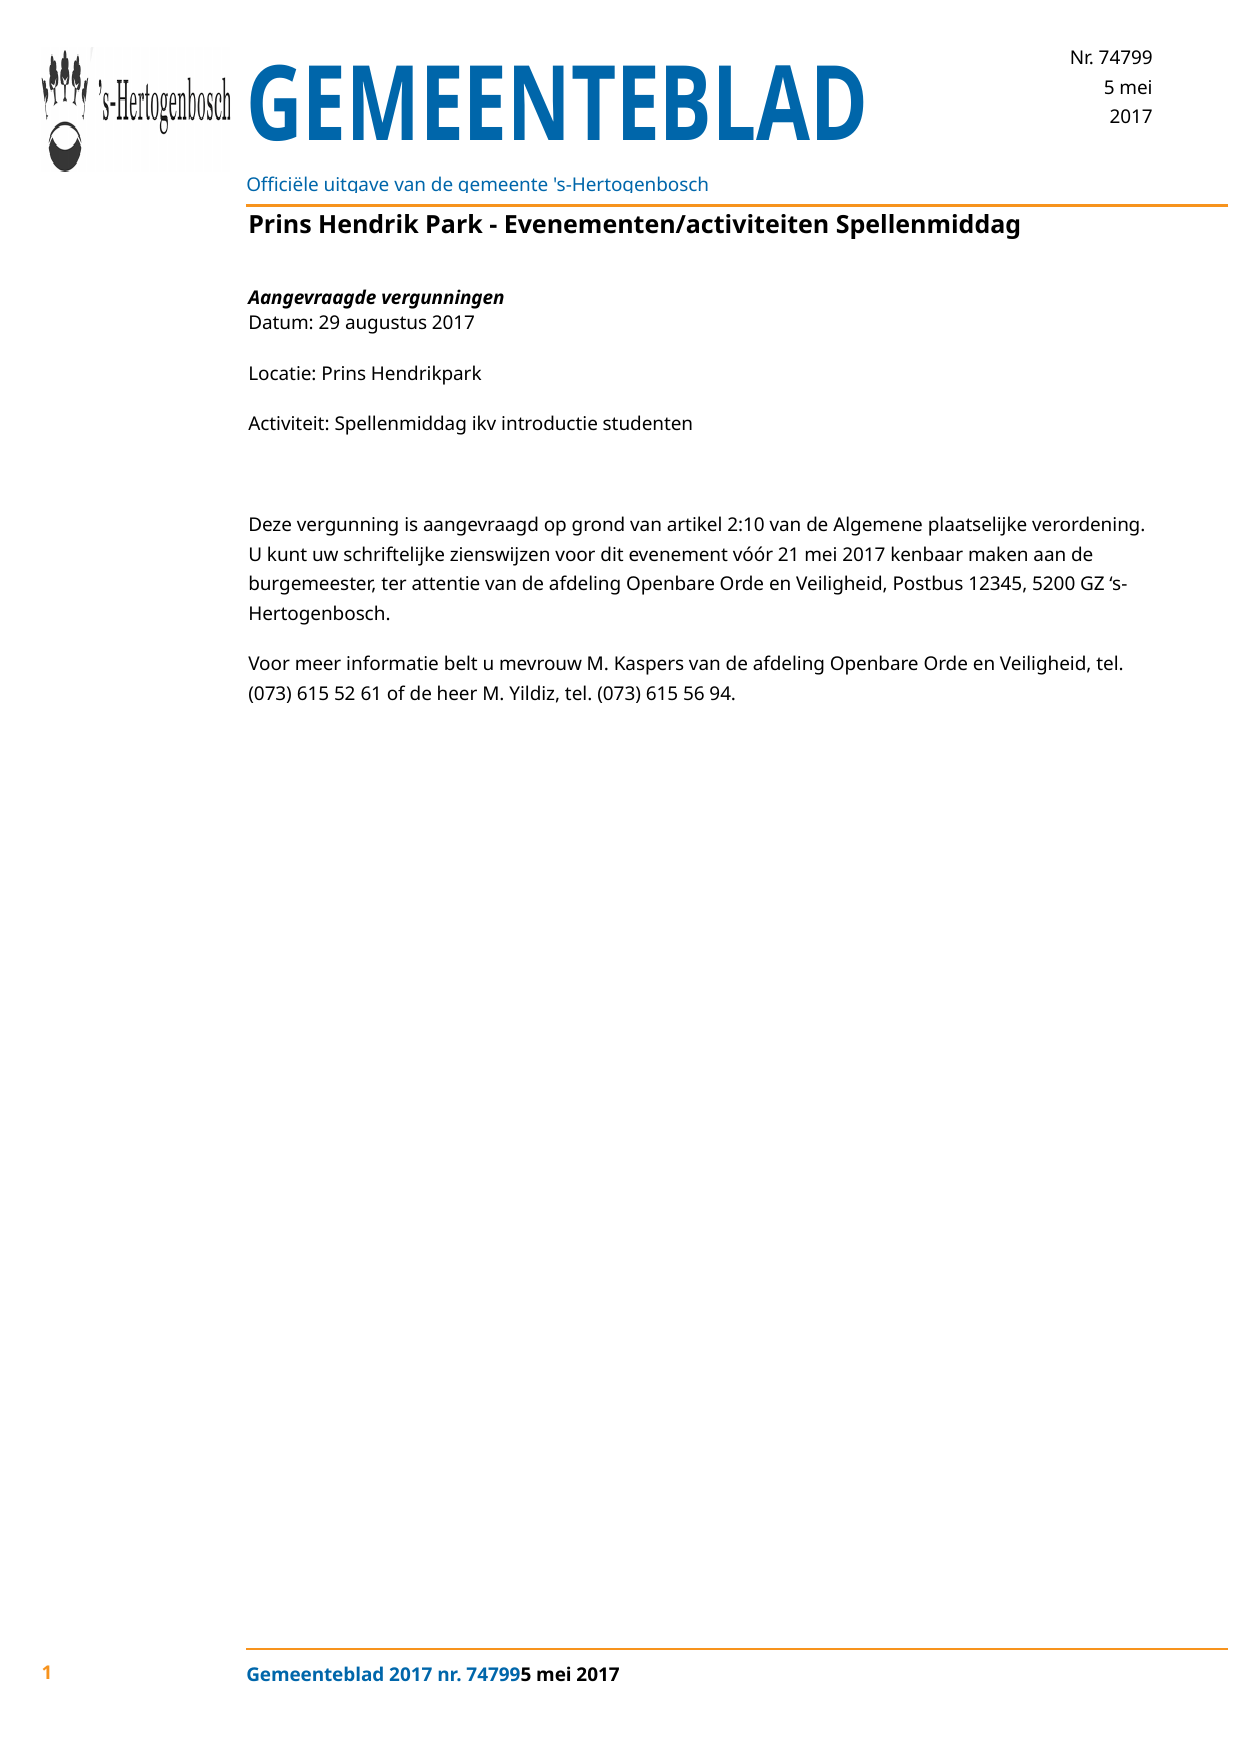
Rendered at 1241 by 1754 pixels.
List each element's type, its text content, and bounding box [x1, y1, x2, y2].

text Datum: 29 augustus 2017 [248, 309, 1152, 335]
text Aangevraagde vergunningen [248, 284, 1152, 309]
text Activiteit: Spellenmiddag ikv introductie studenten [248, 410, 1152, 436]
text Deze vergunning is aangevraagd op grond van artikel 2:10 van de Algemene plaatselijke verordening. U kunt uw schriftelijke zienswijzen voor dit evenement vóór 21 mei 2017 kenbaar maken aan de burgemeester, ter attentie van de afdeling Openbare Orde en Veiligheid, Postbus 12345, 5200 GZ ‘s-Hertogenbosch. [248, 511, 1152, 626]
picture [41, 47, 231, 172]
text Locatie: Prins Hendrikpark [248, 360, 1152, 386]
text Voor meer informatie belt u mevrouw M. Kaspers van de afdeling Openbare Orde en Veiligheid, tel. (073) 615 52 61 of de heer M. Yildiz, tel. (073) 615 56 94. [248, 650, 1152, 706]
text Prins Hendrik Park - Evenementen/activiteiten Spellenmiddag [248, 207, 1152, 241]
